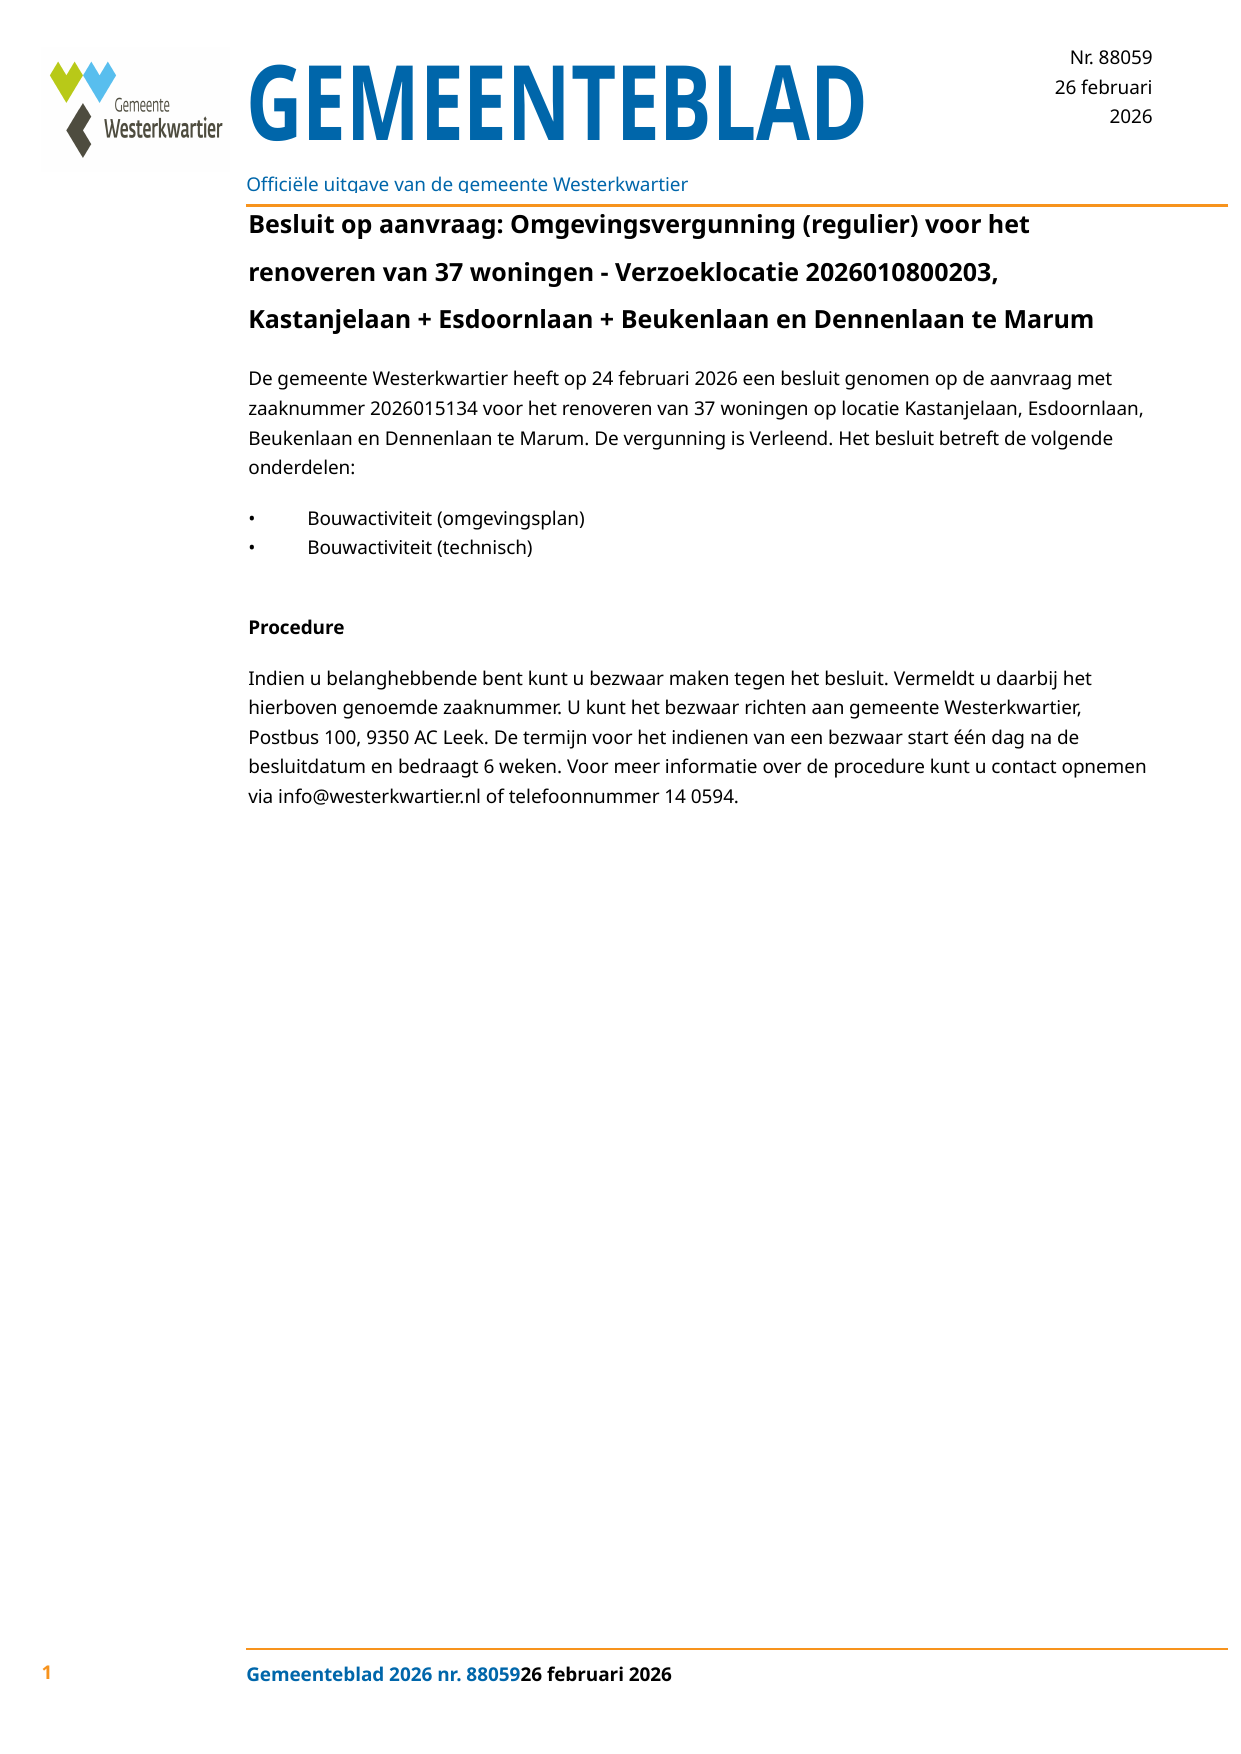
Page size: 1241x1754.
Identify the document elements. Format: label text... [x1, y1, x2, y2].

list Bouwactiviteit (omgevingsplan) [248, 505, 1152, 530]
picture [41, 47, 231, 172]
text Besluit op aanvraag: Omgevingsvergunning (regulier) voor het renoveren van 37 woningen - Verzoeklocatie 2026010800203, Kastanjelaan + Esdoornlaan + Beukenlaan en Dennenlaan te Marum [248, 207, 1152, 336]
text Indien u belanghebbende bent kunt u bezwaar maken tegen het besluit. Vermeldt u daarbij het hierboven genoemde zaaknummer. U kunt het bezwaar richten aan gemeente Westerkwartier, Postbus 100, 9350 AC Leek. De termijn voor het indienen van een bezwaar start één dag na de besluitdatum en bedraagt 6 weken. Voor meer informatie over de procedure kunt u contact opnemen via info@westerkwartier.nl of telefoonnummer 14 0594. [248, 665, 1152, 809]
text Procedure [248, 614, 1152, 640]
text De gemeente Westerkwartier heeft op 24 februari 2026 een besluit genomen op de aanvraag met zaaknummer 2026015134 voor het renoveren van 37 woningen op locatie Kastanjelaan, Esdoornlaan, Beukenlaan en Dennenlaan te Marum. De vergunning is Verleend. Het besluit betreft de volgende onderdelen: [248, 366, 1152, 480]
list Bouwactiviteit (technisch) [248, 534, 1152, 560]
